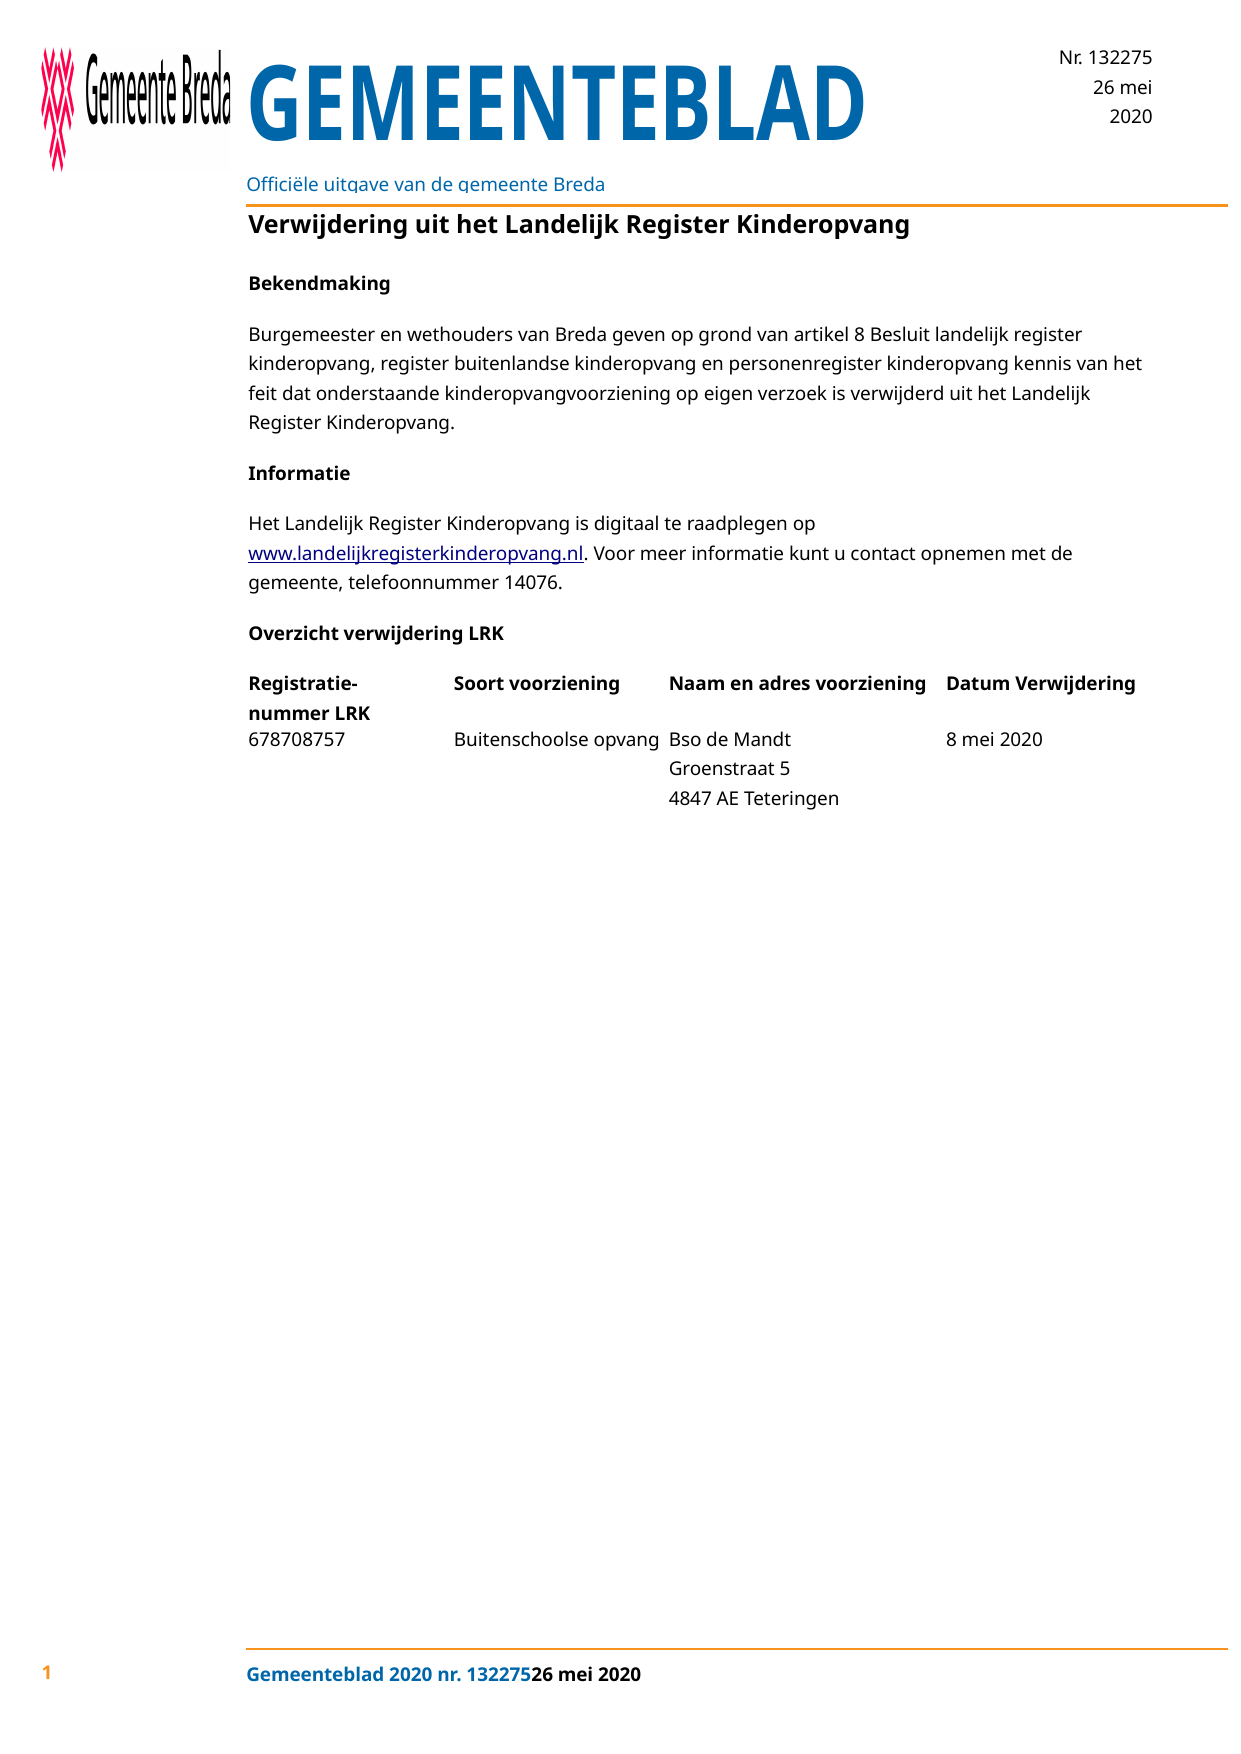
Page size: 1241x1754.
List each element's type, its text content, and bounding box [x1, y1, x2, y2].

picture [41, 47, 231, 172]
table_header Registratie- nummer LRK [248, 670, 454, 726]
table_cell 678708757 [248, 726, 454, 811]
table_header Naam en adres voorziening [669, 670, 946, 726]
table_header Datum Verwijdering [946, 670, 1152, 726]
table_header Soort voorziening [454, 670, 668, 726]
text Verwijdering uit het Landelijk Register Kinderopvang [248, 207, 1152, 241]
text Bekendmaking [248, 270, 1152, 296]
text Burgemeester en wethouders van Breda geven op grond van artikel 8 Besluit landelijk register kinderopvang, register buitenlandse kinderopvang en personenregister kinderopvang kennis van het feit dat onderstaande kinderopvangvoorziening op eigen verzoek is verwijderd uit het Landelijk Register Kinderopvang. [248, 321, 1152, 435]
text Overzicht verwijdering LRK [248, 620, 1152, 646]
table_cell Bso de Mandt Groenstraat 5 4847 AE Teteringen [669, 726, 946, 811]
text Het Landelijk Register Kinderopvang is digitaal te raadplegen op www.landelijkregisterkinderopvang.nl. Voor meer informatie kunt u contact opnemen met de gemeente, telefoonnummer 14076. [248, 510, 1152, 595]
table_cell Buitenschoolse opvang [454, 726, 668, 811]
table_cell 8 mei 2020 [946, 726, 1152, 811]
text Informatie [248, 460, 1152, 486]
